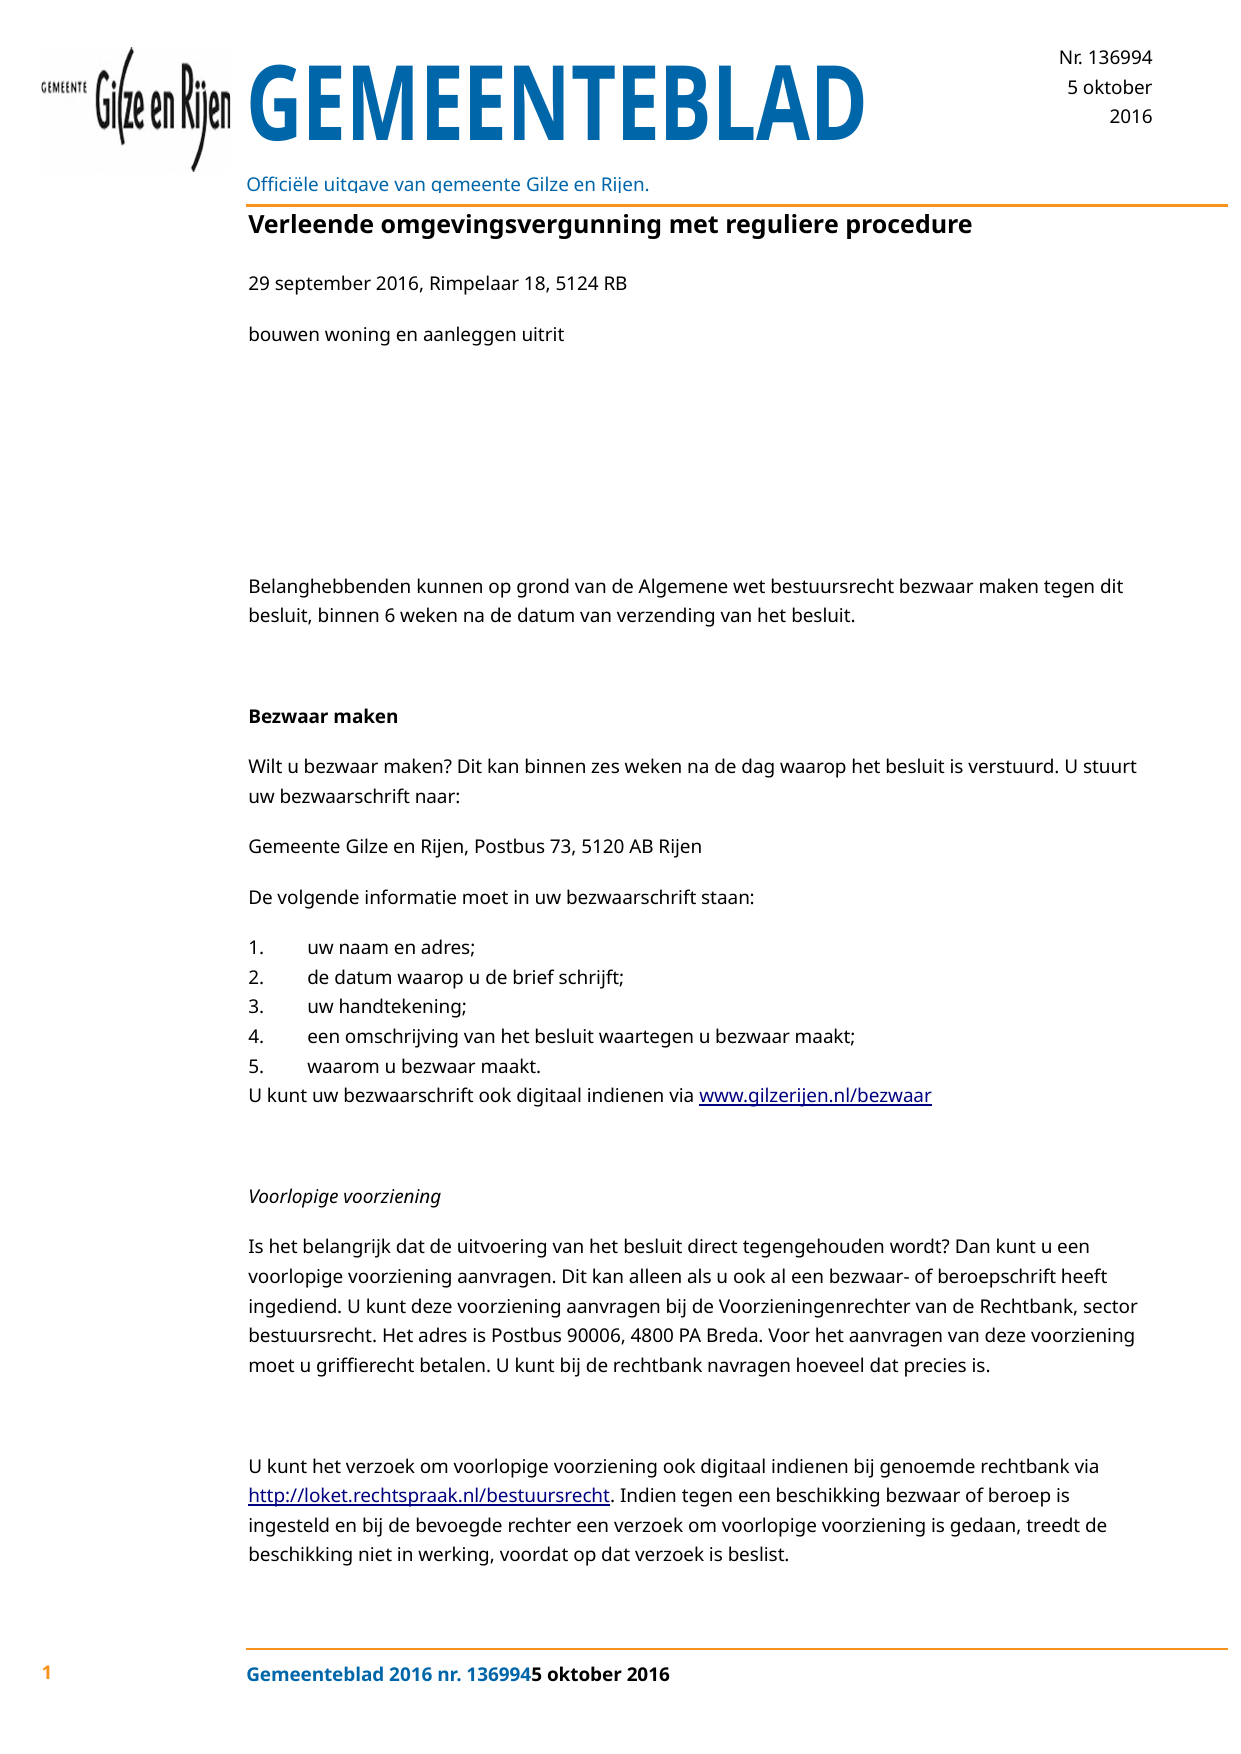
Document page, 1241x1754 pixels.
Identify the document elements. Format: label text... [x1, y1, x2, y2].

text U kunt het verzoek om voorlopige voorziening ook digitaal indienen bij genoemde rechtbank via http://loket.rechtspraak.nl/bestuursrecht. Indien tegen een beschikking bezwaar of beroep is ingesteld en bij de bevoegde rechter een verzoek om voorlopige voorziening is gedaan, treedt de beschikking niet in werking, voordat op dat verzoek is beslist. [248, 1453, 1152, 1567]
list een omschrijving van het besluit waartegen u bezwaar maakt; [248, 1023, 1152, 1049]
text U kunt uw bezwaarschrift ook digitaal indienen via www.gilzerijen.nl/bezwaar [248, 1082, 1152, 1108]
list de datum waarop u de brief schrijft; [248, 964, 1152, 990]
text Wilt u bezwaar maken? Dit kan binnen zes weken na de dag waarop het besluit is verstuurd. U stuurt uw bezwaarschrift naar: [248, 754, 1152, 809]
text 29 september 2016, Rimpelaar 18, 5124 RB [248, 270, 1152, 296]
text Belanghebbenden kunnen op grond van de Algemene wet bestuursrecht bezwaar maken tegen dit besluit, binnen 6 weken na de datum van verzending van het besluit. [248, 573, 1152, 628]
text Bezwaar maken [248, 703, 1152, 729]
text Gemeente Gilze en Rijen, Postbus 73, 5120 AB Rijen [248, 834, 1152, 859]
text Is het belangrijk dat de uitvoering van het besluit direct tegengehouden wordt? Dan kunt u een voorlopige voorziening aanvragen. Dit kan alleen als u ook al een bezwaar- of beroepschrift heeft ingediend. U kunt deze voorziening aanvragen bij de Voorzieningenrechter van de Rechtbank, sector bestuursrecht. Het adres is Postbus 90006, 4800 PA Breda. Voor het aanvragen van deze voorziening moet u griffierecht betalen. U kunt bij de rechtbank navragen hoeveel dat precies is. [248, 1234, 1152, 1378]
text Verleende omgevingsvergunning met reguliere procedure [248, 207, 1152, 241]
text bouwen woning en aanleggen uitrit [248, 321, 1152, 346]
picture [41, 47, 231, 172]
list waarom u bezwaar maakt. [248, 1053, 1152, 1078]
text De volgende informatie moet in uw bezwaarschrift staan: [248, 884, 1152, 910]
list uw handtekening; [248, 994, 1152, 1019]
text Voorlopige voorziening [248, 1183, 1152, 1209]
list uw naam en adres; [248, 934, 1152, 960]
